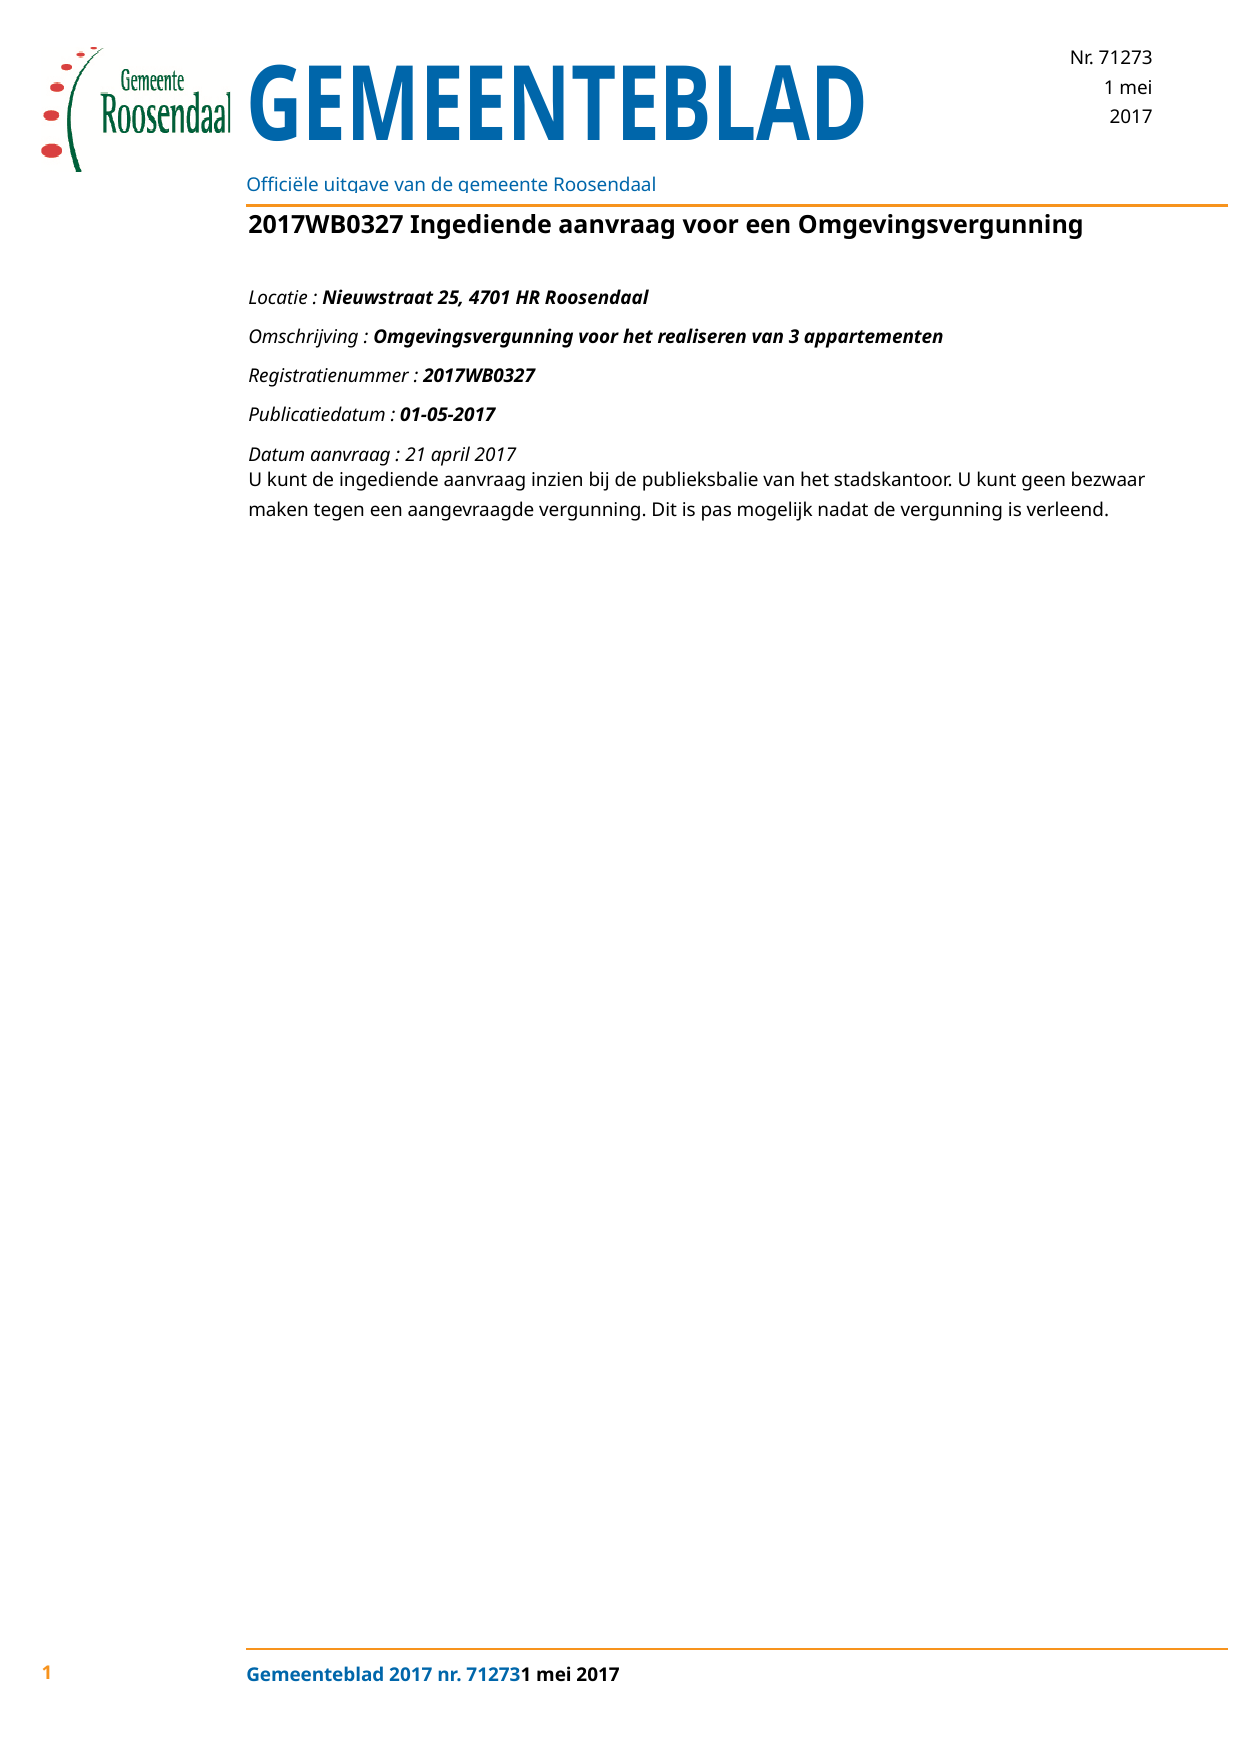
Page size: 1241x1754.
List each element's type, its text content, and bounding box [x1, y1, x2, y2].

text U kunt de ingediende aanvraag inzien bij de publieksbalie van het stadskantoor. U kunt geen bezwaar maken tegen een aangevraagde vergunning. Dit is pas mogelijk nadat de vergunning is verleend. [248, 467, 1152, 522]
text Datum aanvraag : 21 april 2017 [248, 441, 1152, 467]
text Registratienummer : 2017WB0327 [248, 362, 1152, 388]
text 2017WB0327 Ingediende aanvraag voor een Omgevingsvergunning [248, 207, 1152, 241]
text Omschrijving : Omgevingsvergunning voor het realiseren van 3 appartementen [248, 323, 1152, 349]
text Locatie : Nieuwstraat 25, 4701 HR Roosendaal [248, 284, 1152, 309]
text Publicatiedatum : 01-05-2017 [248, 402, 1152, 427]
picture [41, 47, 231, 172]
